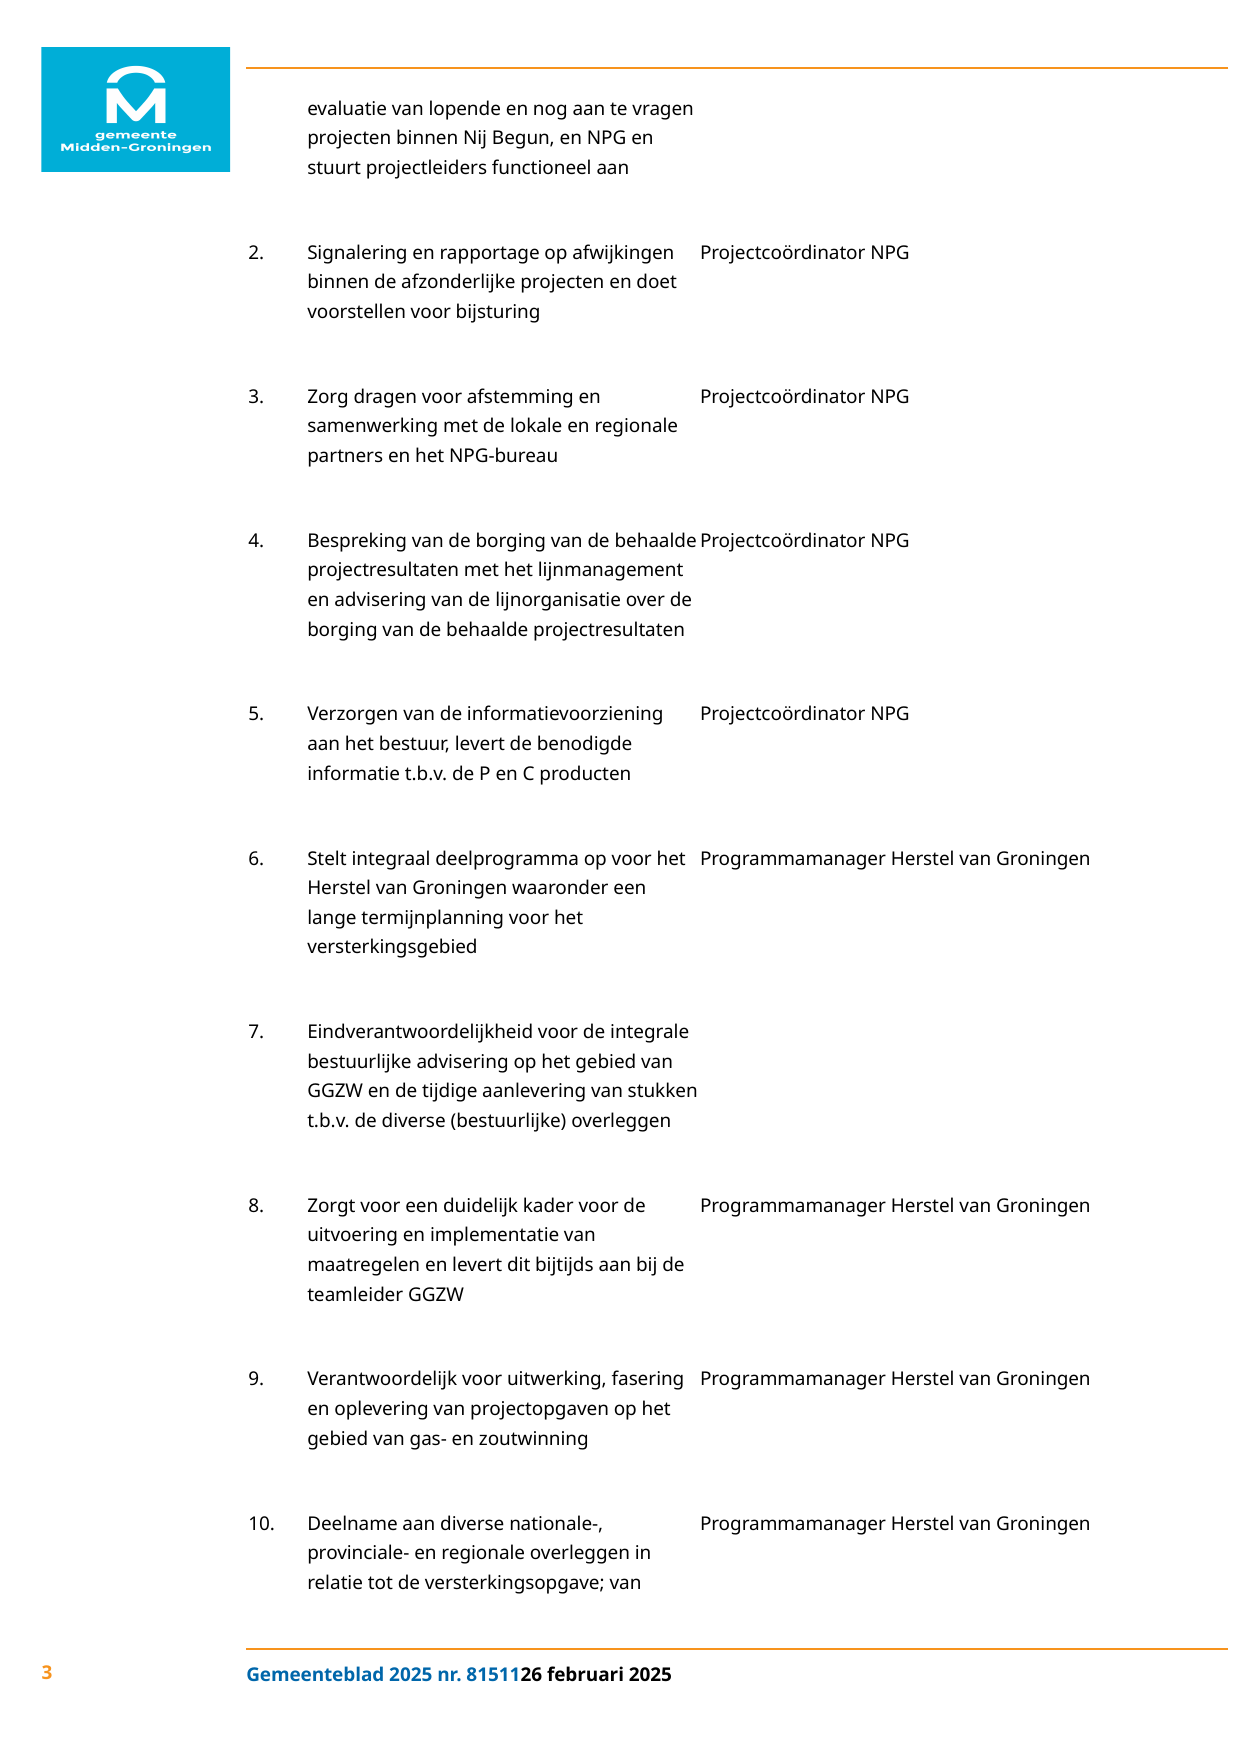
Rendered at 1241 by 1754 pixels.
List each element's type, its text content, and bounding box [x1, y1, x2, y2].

table_cell [700, 95, 1152, 209]
table_cell Verzorgen van de informatievoorziening aan het bestuur, levert de benodigde informatie t.b.v. de P en C producten [248, 671, 700, 815]
table_cell Verantwoordelijk voor uitwerking, fasering en oplevering van projectopgaven op het gebied van gas- en zoutwinning [248, 1336, 700, 1480]
table_cell Stelt integraal deelprogramma op voor het Herstel van Groningen waaronder een lange termijnplanning voor het versterkingsgebied [248, 815, 700, 989]
table_cell Deelname aan diverse nationale-, provinciale- en regionale overleggen in relatie tot de versterkingsopgave; van [248, 1480, 700, 1594]
table_cell Eindverantwoordelijkheid voor de integrale bestuurlijke advisering op het gebied van GGZW en de tijdige aanlevering van stukken t.b.v. de diverse (bestuurlijke) overleggen [248, 989, 700, 1162]
picture [108, 66, 164, 82]
table_cell [700, 989, 1152, 1162]
table_cell Projectcoördinator NPG [700, 209, 1152, 353]
table_cell Programmamanager Herstel van Groningen [700, 1336, 1152, 1480]
table_cell Projectcoördinator NPG [700, 498, 1152, 671]
table_cell Projectcoördinator NPG [700, 353, 1152, 497]
table_cell Programmamanager Herstel van Groningen [700, 1480, 1152, 1594]
table_cell evaluatie van lopende en nog aan te vragen projecten binnen Nij Begun, en NPG en stuurt projectleiders functioneel aan [248, 95, 700, 209]
table_cell Bespreking van de borging van de behaalde projectresultaten met het lijnmanagement en advisering van de lijnorganisatie over de borging van de behaalde projectresultaten [248, 498, 700, 671]
table_cell Zorgt voor een duidelijk kader voor de uitvoering en implementatie van maatregelen en levert dit bijtijds aan bij de teamleider GGZW [248, 1163, 700, 1336]
picture [107, 89, 165, 122]
table_cell Programmamanager Herstel van Groningen [700, 815, 1152, 989]
table_cell Programmamanager Herstel van Groningen [700, 1163, 1152, 1336]
table_cell Projectcoördinator NPG [700, 671, 1152, 815]
table_cell Zorg dragen voor afstemming en samenwerking met de lokale en regionale partners en het NPG-bureau [248, 353, 700, 497]
table_cell Signalering en rapportage op afwijkingen binnen de afzonderlijke projecten en doet voorstellen voor bijsturing [248, 209, 700, 353]
picture [184, 146, 190, 153]
